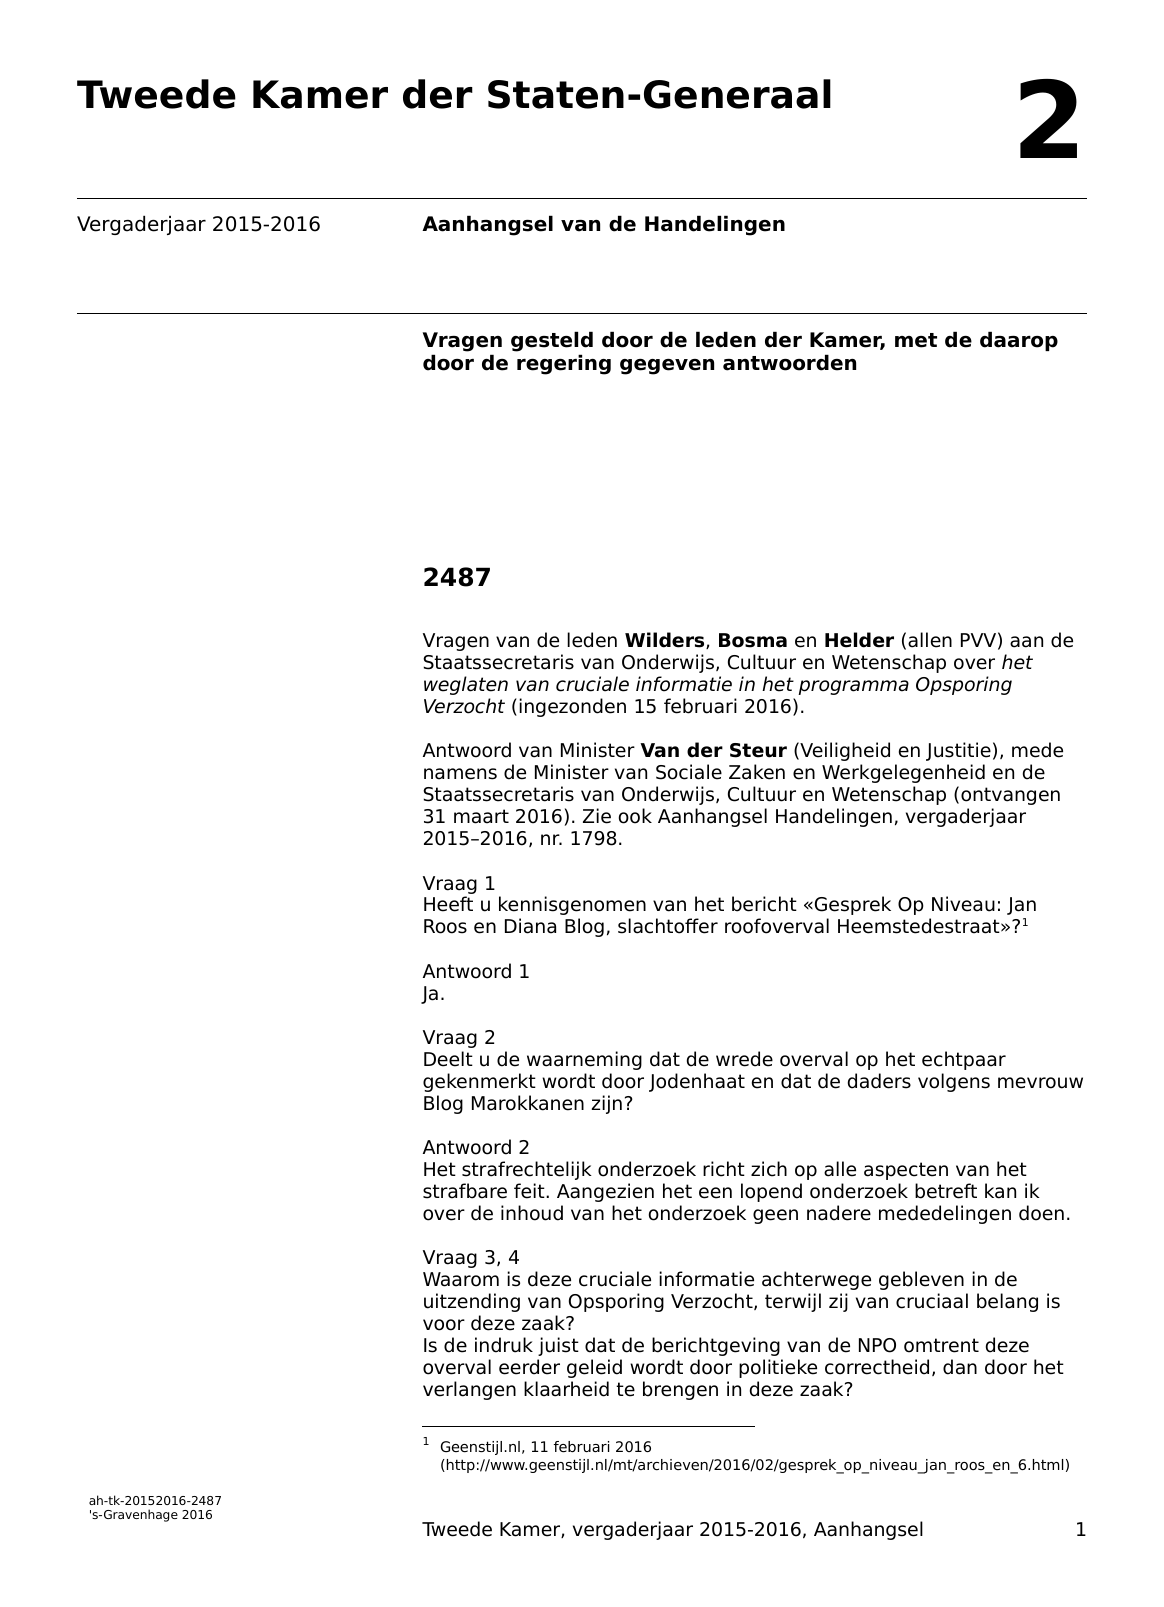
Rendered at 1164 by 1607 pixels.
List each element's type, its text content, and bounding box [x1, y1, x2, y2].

text Deelt u de waarneming dat de wrede overval op het echtpaar gekenmerkt wordt door Jodenhaat en dat de daders volgens mevrouw Blog Marokkanen zijn? [422, 1049, 1087, 1114]
text Vraag 2 [422, 1027, 1087, 1049]
text Antwoord 1 [422, 961, 1087, 982]
text 's-Gravenhage 2016 [88, 1508, 323, 1522]
text Geenstijl.nl, 11 februari 2016 (http://www.geenstijl.nl/mt/archieven/2016/02/gesprek_op_niveau_jan_roos_en_6.html) [422, 1435, 1087, 1474]
table_header 2 [886, 59, 1087, 198]
table_cell Vergaderjaar 2015-2016 [77, 199, 422, 313]
text 2487 [422, 563, 1087, 592]
text Vraag 1 [422, 872, 1087, 894]
text ah-tk-20152016-2487 [88, 1494, 323, 1508]
text Heeft u kennisgenomen van het bericht «Gesprek Op Niveau: Jan Roos en Diana Blog, slachtoffer roofoverval Heemstedestraat»? [422, 894, 1087, 938]
text Vragen van de leden Wilders, Bosma en Helder (allen PVV) aan de Staatssecretaris van Onderwijs, Cultuur en Wetenschap over het weglaten van cruciale informatie in het programma Opsporing Verzocht (ingezonden 15 februari 2016). [422, 630, 1087, 718]
text Ja. [422, 982, 1087, 1004]
text Vraag 3, 4 [422, 1247, 1087, 1269]
table_cell Aanhangsel van de Handelingen [422, 199, 1087, 313]
text Is de indruk juist dat de berichtgeving van de NPO omtrent deze overval eerder geleid wordt door politieke correctheid, dan door het verlangen klaarheid te brengen in deze zaak? [422, 1335, 1087, 1401]
table_cell Vragen gesteld door de leden der Kamer, met de daarop door de regering gegeven antwoorden [422, 314, 1087, 375]
text Antwoord 2 [422, 1137, 1087, 1159]
table_header Tweede Kamer der Staten-Generaal [77, 59, 886, 198]
table_cell [77, 314, 422, 375]
text Het strafrechtelijk onderzoek richt zich op alle aspecten van het strafbare feit. Aangezien het een lopend onderzoek betreft kan ik over de inhoud van het onderzoek geen nadere mededelingen doen. [422, 1159, 1087, 1225]
text Antwoord van Minister Van der Steur (Veiligheid en Justitie), mede namens de Minister van Sociale Zaken en Werkgelegenheid en de Staatssecretaris van Onderwijs, Cultuur en Wetenschap (ontvangen 31 maart 2016). Zie ook Aanhangsel Handelingen, vergaderjaar 2015–2016, nr. 1798. [422, 740, 1087, 850]
text Waarom is deze cruciale informatie achterwege gebleven in de uitzending van Opsporing Verzocht, terwijl zij van cruciaal belang is voor deze zaak? [422, 1269, 1087, 1335]
